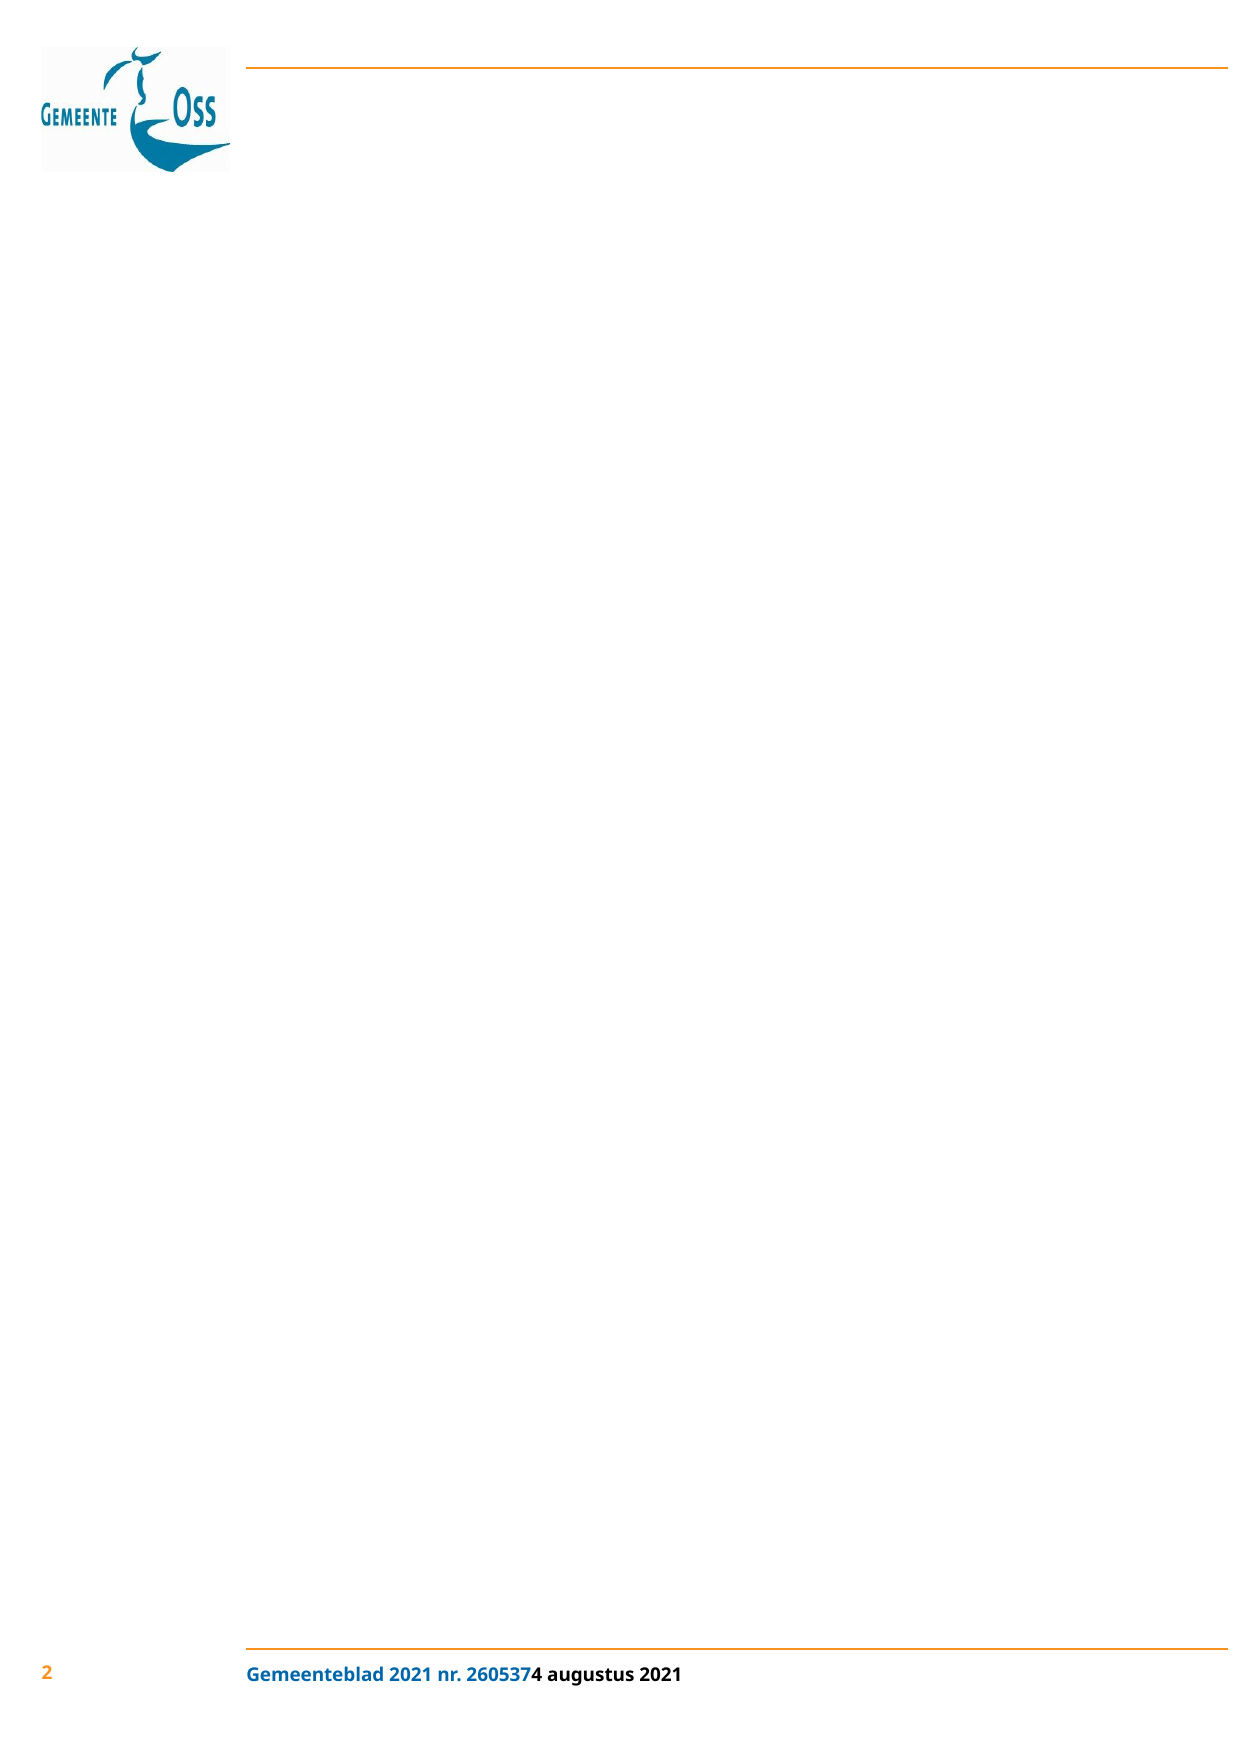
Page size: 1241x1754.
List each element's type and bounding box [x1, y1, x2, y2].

picture [41, 47, 231, 172]
